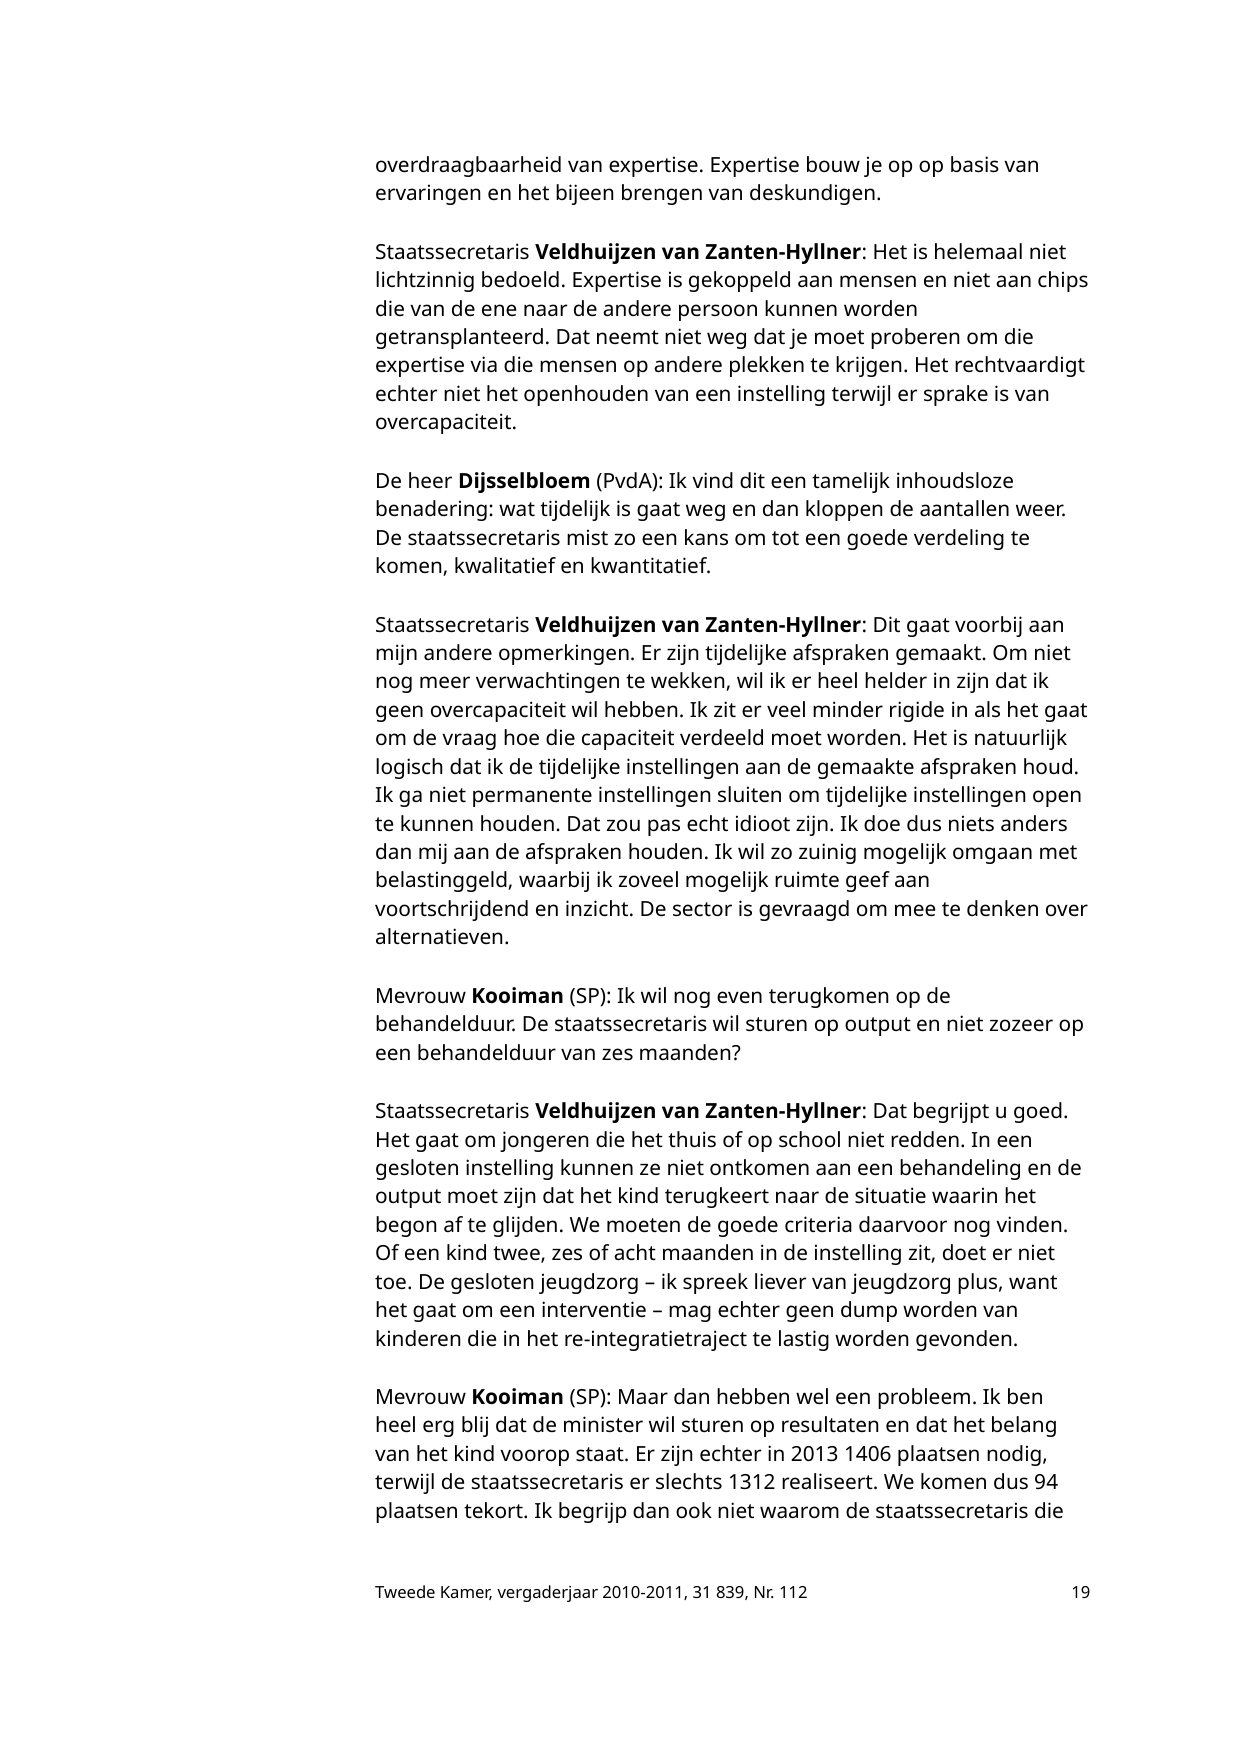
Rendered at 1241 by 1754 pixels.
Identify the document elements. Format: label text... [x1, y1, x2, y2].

text Mevrouw Kooiman (SP): Ik wil nog even terugkomen op de behandelduur. De staatssecretaris wil sturen op output en niet zozeer op een behandelduur van zes maanden? [375, 981, 1090, 1066]
text Staatssecretaris Veldhuijzen van Zanten-Hyllner: Het is helemaal niet lichtzinnig bedoeld. Expertise is gekoppeld aan mensen en niet aan chips die van de ene naar de andere persoon kunnen worden getransplanteerd. Dat neemt niet weg dat je moet proberen om die expertise via die mensen op andere plekken te krijgen. Het rechtvaardigt echter niet het openhouden van een instelling terwijl er sprake is van overcapaciteit. [375, 237, 1090, 436]
text overdraagbaarheid van expertise. Expertise bouw je op op basis van ervaringen en het bijeen brengen van deskundigen. [375, 150, 1090, 207]
text Staatssecretaris Veldhuijzen van Zanten-Hyllner: Dat begrijpt u goed. Het gaat om jongeren die het thuis of op school niet redden. In een gesloten instelling kunnen ze niet ontkomen aan een behandeling en de output moet zijn dat het kind terugkeert naar de situatie waarin het begon af te glijden. We moeten de goede criteria daarvoor nog vinden. Of een kind twee, zes of acht maanden in de instelling zit, doet er niet toe. De gesloten jeugdzorg – ik spreek liever van jeugdzorg plus, want het gaat om een interventie – mag echter geen dump worden van kinderen die in het re-integratietraject te lastig worden gevonden. [375, 1096, 1090, 1352]
text Staatssecretaris Veldhuijzen van Zanten-Hyllner: Dit gaat voorbij aan mijn andere opmerkingen. Er zijn tijdelijke afspraken gemaakt. Om niet nog meer verwachtingen te wekken, wil ik er heel helder in zijn dat ik geen overcapaciteit wil hebben. Ik zit er veel minder rigide in als het gaat om de vraag hoe die capaciteit verdeeld moet worden. Het is natuurlijk logisch dat ik de tijdelijke instellingen aan de gemaakte afspraken houd. Ik ga niet permanente instellingen sluiten om tijdelijke instellingen open te kunnen houden. Dat zou pas echt idioot zijn. Ik doe dus niets anders dan mij aan de afspraken houden. Ik wil zo zuinig mogelijk omgaan met belastinggeld, waarbij ik zoveel mogelijk ruimte geef aan voortschrijdend en inzicht. De sector is gevraagd om mee te denken over alternatieven. [375, 610, 1090, 951]
text De heer Dijsselbloem (PvdA): Ik vind dit een tamelijk inhoudsloze benadering: wat tijdelijk is gaat weg en dan kloppen de aantallen weer. De staatssecretaris mist zo een kans om tot een goede verdeling te komen, kwalitatief en kwantitatief. [375, 466, 1090, 580]
text Mevrouw Kooiman (SP): Maar dan hebben wel een probleem. Ik ben heel erg blij dat de minister wil sturen op resultaten en dat het belang van het kind voorop staat. Er zijn echter in 2013 1406 plaatsen nodig, terwijl de staatssecretaris er slechts 1312 realiseert. We komen dus 94 plaatsen tekort. Ik begrijp dan ook niet waarom de staatssecretaris die [375, 1382, 1090, 1524]
